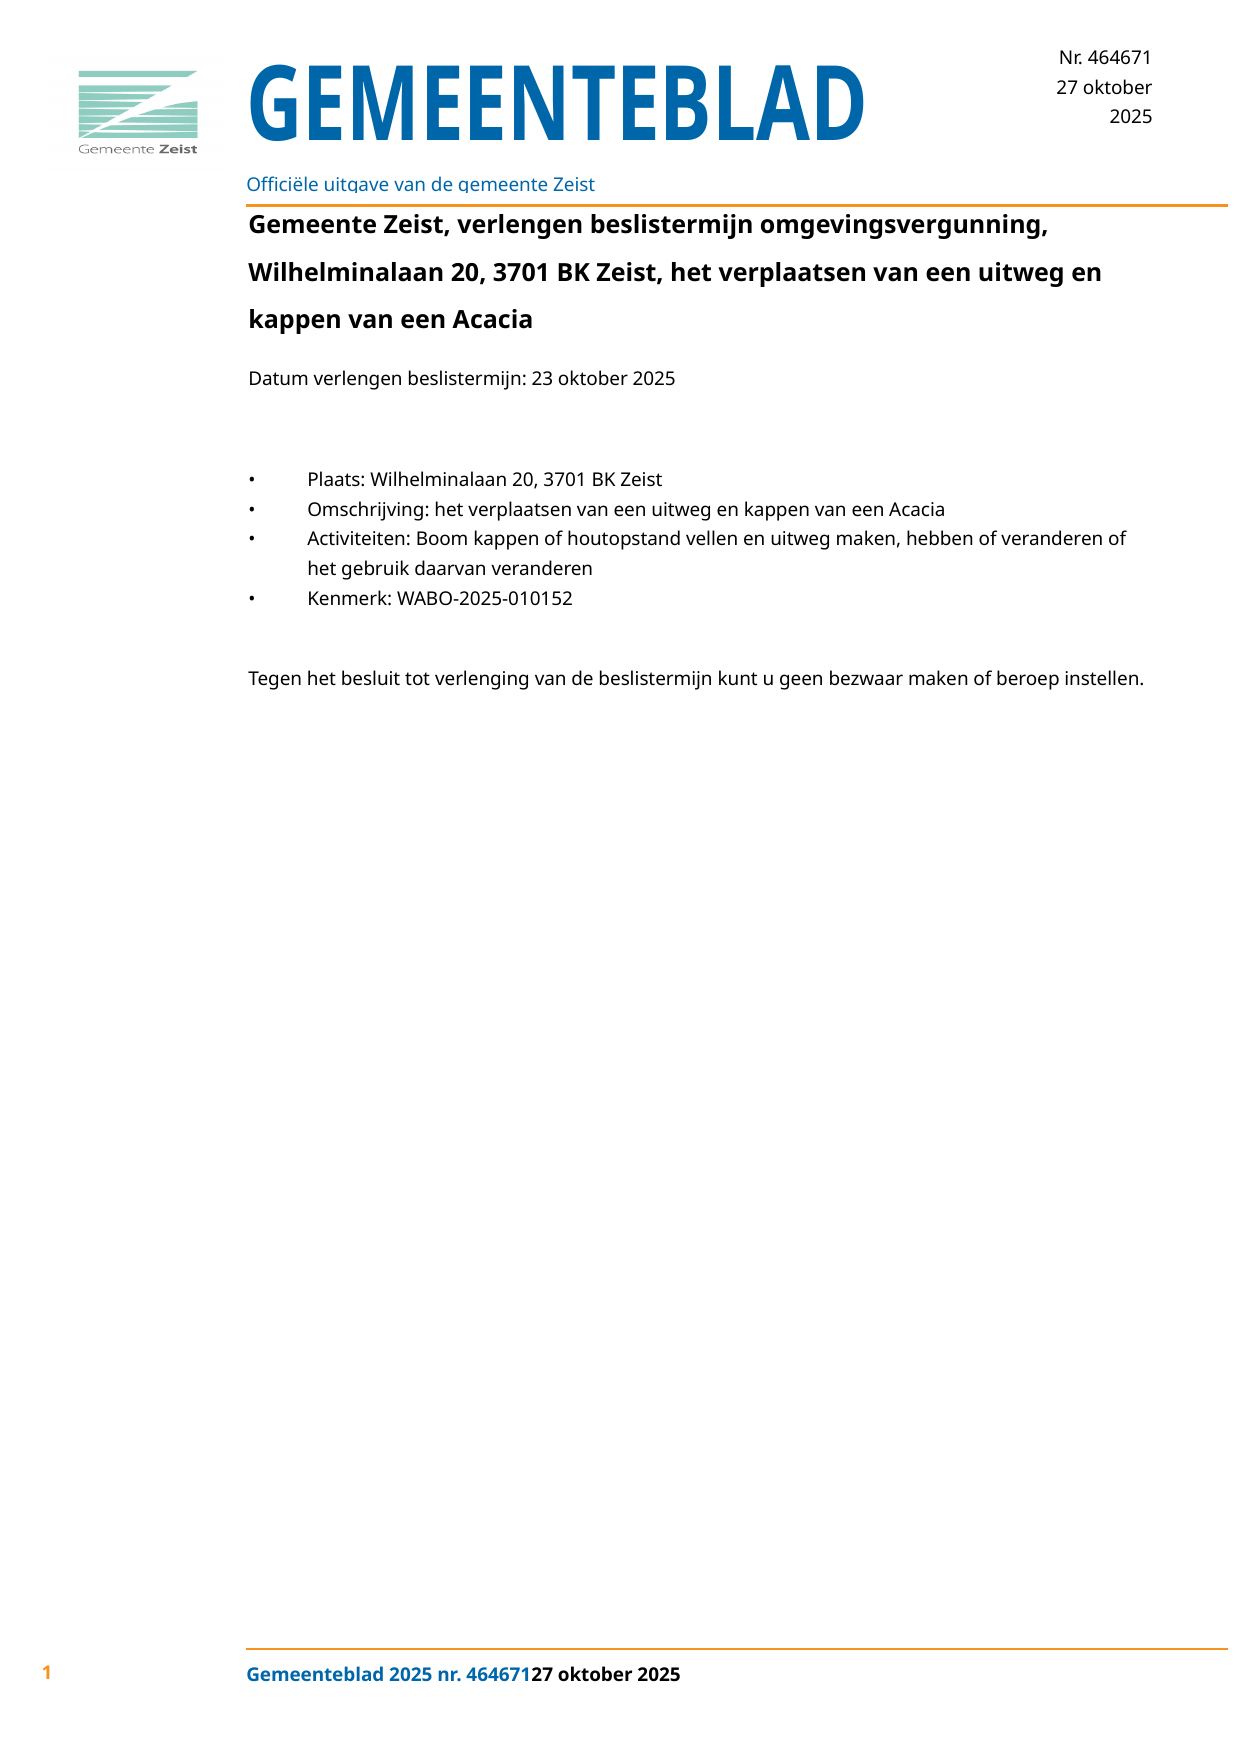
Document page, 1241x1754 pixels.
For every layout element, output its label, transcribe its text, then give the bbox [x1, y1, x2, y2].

text Datum verlengen beslistermijn: 23 oktober 2025 [248, 366, 1152, 391]
picture [41, 47, 231, 172]
list Omschrijving: het verplaatsen van een uitweg en kappen van een Acacia [248, 496, 1152, 522]
text Gemeente Zeist, verlengen beslistermijn omgevingsvergunning, Wilhelminalaan 20, 3701 BK Zeist, het verplaatsen van een uitweg en kappen van een Acacia [248, 207, 1152, 336]
list Kenmerk: WABO-2025-010152 [248, 585, 1152, 610]
text Tegen het besluit tot verlenging van de beslistermijn kunt u geen bezwaar maken of beroep instellen. [248, 665, 1152, 690]
list Plaats: Wilhelminalaan 20, 3701 BK Zeist [248, 466, 1152, 492]
list Activiteiten: Boom kappen of houtopstand vellen en uitweg maken, hebben of veranderen of het gebruik daarvan veranderen [248, 526, 1152, 581]
